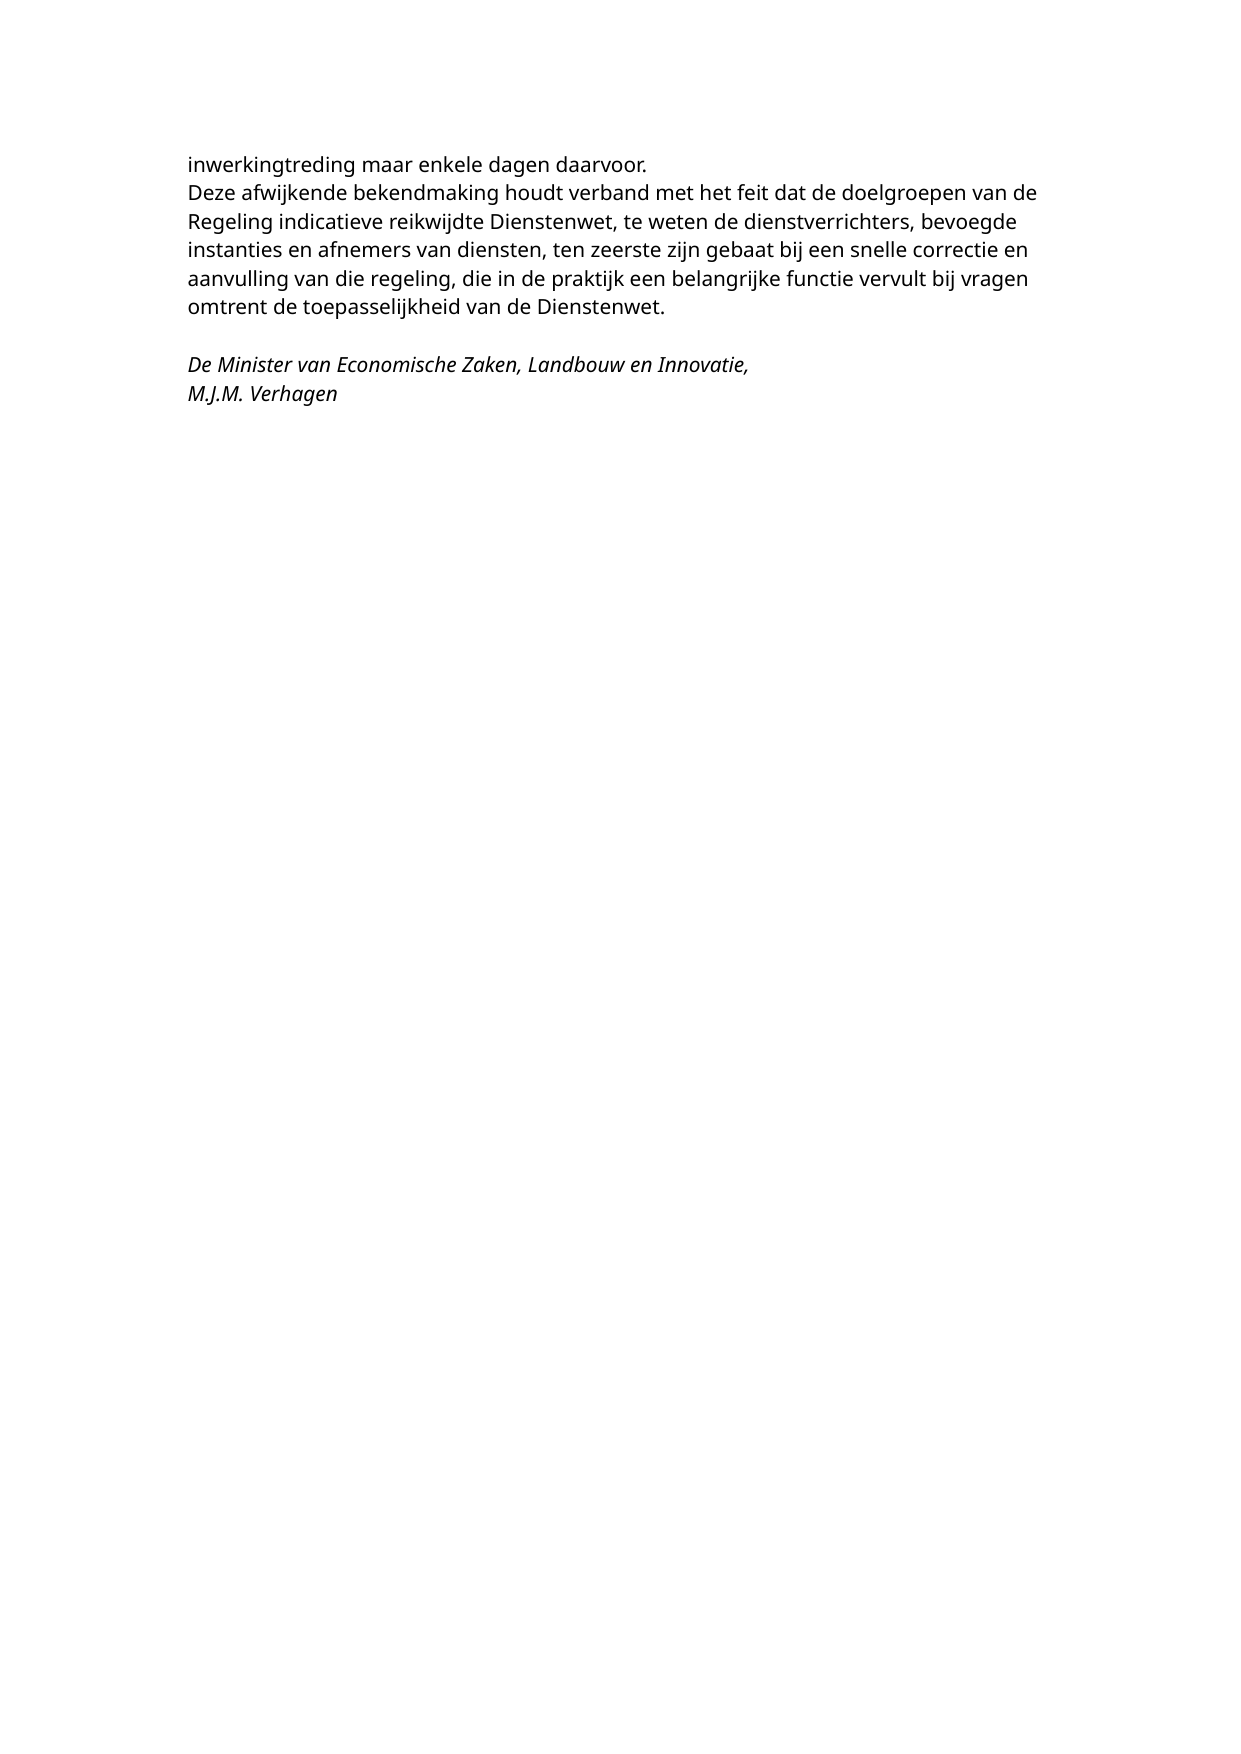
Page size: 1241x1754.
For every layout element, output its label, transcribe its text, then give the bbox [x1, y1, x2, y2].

text inwerkingtreding maar enkele dagen daarvoor. [187, 150, 1053, 178]
text De Minister van Economische Zaken, Landbouw en Innovatie, [187, 351, 1053, 379]
text M.J.M. Verhagen [187, 379, 1053, 407]
text Deze afwijkende bekendmaking houdt verband met het feit dat de doelgroepen van de Regeling indicatieve reikwijdte Dienstenwet, te weten de dienstverrichters, bevoegde instanties en afnemers van diensten, ten zeerste zijn gebaat bij een snelle correctie en aanvulling van die regeling, die in de praktijk een belangrijke functie vervult bij vragen omtrent de toepasselijkheid van de Dienstenwet. [187, 178, 1053, 321]
